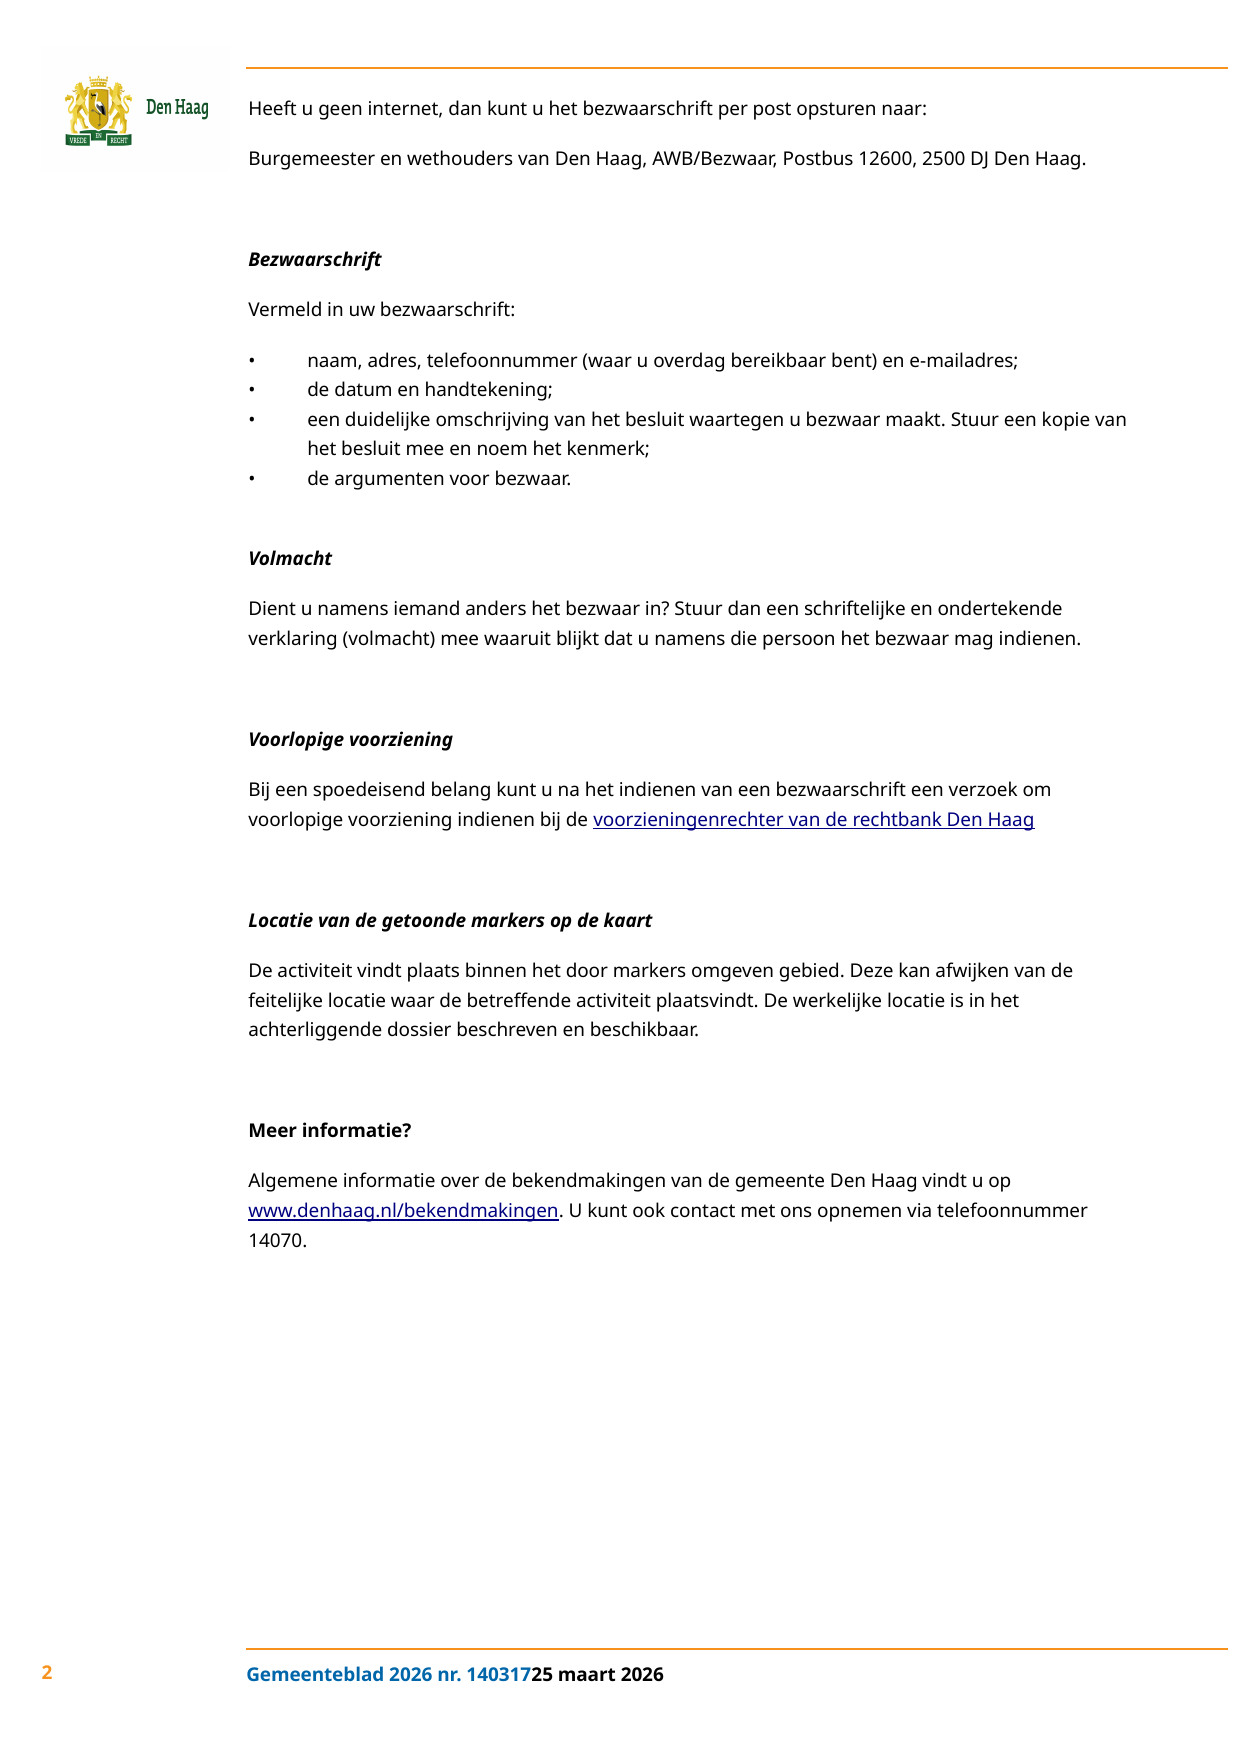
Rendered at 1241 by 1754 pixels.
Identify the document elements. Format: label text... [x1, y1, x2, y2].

text Meer informatie? [248, 1117, 1152, 1143]
text Heeft u geen internet, dan kunt u het bezwaarschrift per post opsturen naar: [248, 95, 1152, 121]
text Bij een spoedeisend belang kunt u na het indienen van een bezwaarschrift een verzoek om voorlopige voorziening indienen bij de voorzieningenrechter van de rechtbank Den Haag [248, 776, 1152, 832]
text Vermeld in uw bezwaarschrift: [248, 296, 1152, 322]
text Bezwaarschrift [248, 246, 1152, 272]
text De activiteit vindt plaats binnen het door markers omgeven gebied. Deze kan afwijken van de feitelijke locatie waar de betreffende activiteit plaatsvindt. De werkelijke locatie is in het achterliggende dossier beschreven en beschikbaar. [248, 957, 1152, 1042]
list de datum en handtekening; [248, 376, 1152, 402]
list de argumenten voor bezwaar. [248, 465, 1152, 491]
text Volmacht [248, 545, 1152, 571]
list een duidelijke omschrijving van het besluit waartegen u bezwaar maakt. Stuur een kopie van het besluit mee en noem het kenmerk; [248, 406, 1152, 461]
text Locatie van de getoonde markers op de kaart [248, 907, 1152, 933]
text Voorlopige voorziening [248, 726, 1152, 752]
picture [41, 47, 231, 172]
text Algemene informatie over de bekendmakingen van de gemeente Den Haag vindt u op www.denhaag.nl/bekendmakingen. U kunt ook contact met ons opnemen via telefoonnummer 14070. [248, 1168, 1152, 1253]
text Dient u namens iemand anders het bezwaar in? Stuur dan een schriftelijke en ondertekende verklaring (volmacht) mee waaruit blijkt dat u namens die persoon het bezwaar mag indienen. [248, 596, 1152, 651]
list naam, adres, telefoonnummer (waar u overdag bereikbaar bent) en e-mailadres; [248, 347, 1152, 373]
text Burgemeester en wethouders van Den Haag, AWB/Bezwaar, Postbus 12600, 2500 DJ Den Haag. [248, 145, 1152, 171]
